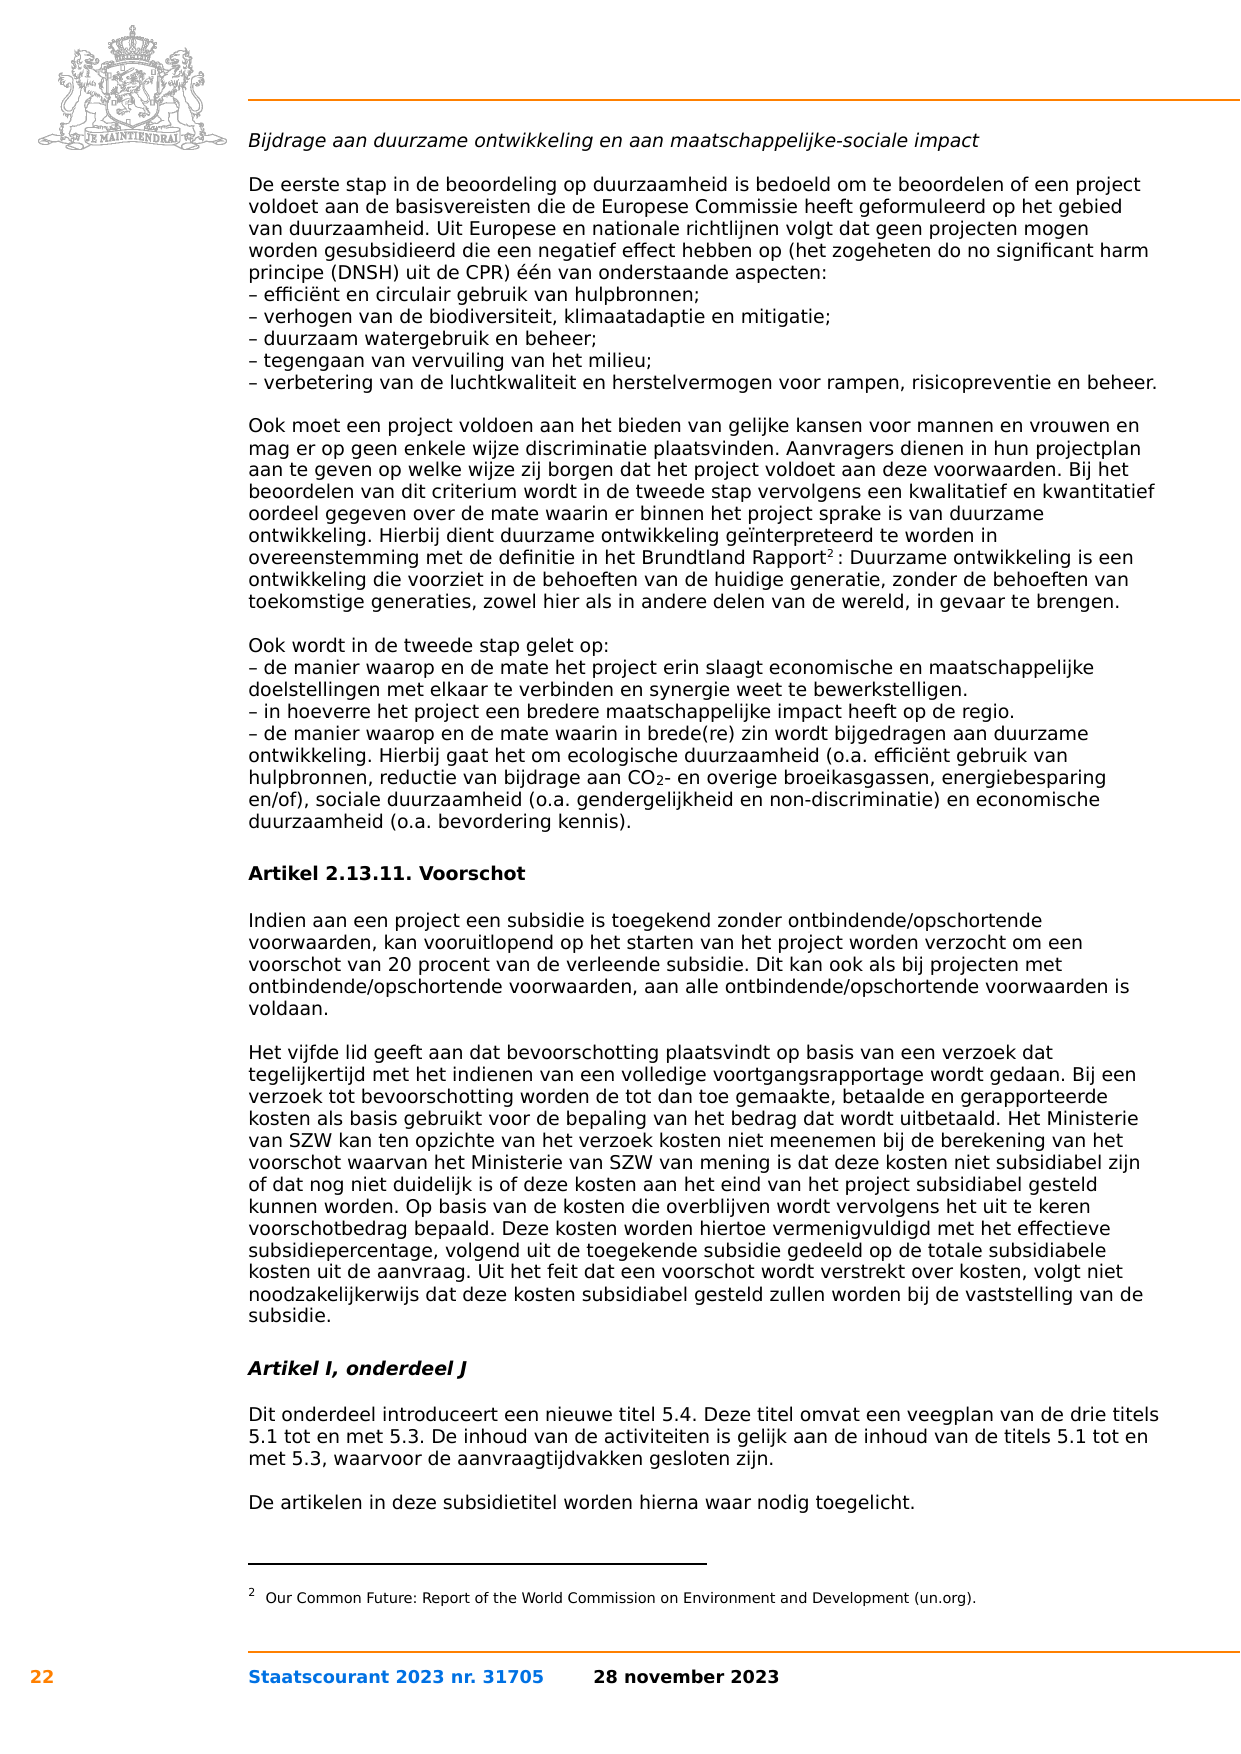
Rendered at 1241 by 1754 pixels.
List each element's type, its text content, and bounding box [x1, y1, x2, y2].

picture [38, 25, 227, 150]
text Ook moet een project voldoen aan het bieden van gelijke kansen voor mannen en vrouwen en mag er op geen enkele wijze discriminatie plaatsvinden. Aanvragers dienen in hun projectplan aan te geven op welke wijze zij borgen dat het project voldoet aan deze voorwaarden. Bij het beoordelen van dit criterium wordt in de tweede stap vervolgens een kwalitatief en kwantitatief oordeel gegeven over de mate waarin er binnen het project sprake is van duurzame ontwikkeling. Hierbij dient duurzame ontwikkeling geïnterpreteerd te worden in overeenstemming met de definitie in het Brundtland Rapport: Duurzame ontwikkeling is een ontwikkeling die voorziet in de behoeften van de huidige generatie, zonder de behoeften van toekomstige generaties, zowel hier als in andere delen van de wereld, in gevaar te brengen. [248, 415, 1163, 613]
text – verbetering van de luchtkwaliteit en herstelvermogen voor rampen, risicopreventie en beheer. [248, 372, 1163, 393]
subtitle Bijdrage aan duurzame ontwikkeling en aan maatschappelijke-sociale impact [248, 130, 1163, 152]
text Dit onderdeel introduceert een nieuwe titel 5.4. Deze titel omvat een veegplan van de drie titels 5.1 tot en met 5.3. De inhoud van de activiteiten is gelijk aan de inhoud van de titels 5.1 tot en met 5.3, waarvoor de aanvraagtijdvakken gesloten zijn. [248, 1404, 1163, 1470]
text Indien aan een project een subsidie is toegekend zonder ontbindende/opschortende voorwaarden, kan vooruitlopend op het starten van het project worden verzocht om een voorschot van 20 procent van de verleende subsidie. Dit kan ook als bij projecten met ontbindende/opschortende voorwaarden, aan alle ontbindende/opschortende voorwaarden is voldaan. [248, 910, 1163, 1020]
text Our Common Future: Report of the World Commission on Environment and Development (un.org). [248, 1586, 1163, 1608]
text Het vijfde lid geeft aan dat bevoorschotting plaatsvindt op basis van een verzoek dat tegelijkertijd met het indienen van een volledige voortgangsrapportage wordt gedaan. Bij een verzoek tot bevoorschotting worden de tot dan toe gemaakte, betaalde en gerapporteerde kosten als basis gebruikt voor de bepaling van het bedrag dat wordt uitbetaald. Het Ministerie van SZW kan ten opzichte van het verzoek kosten niet meenemen bij de berekening van het voorschot waarvan het Ministerie van SZW van mening is dat deze kosten niet subsidiabel zijn of dat nog niet duidelijk is of deze kosten aan het eind van het project subsidiabel gesteld kunnen worden. Op basis van de kosten die overblijven wordt vervolgens het uit te keren voorschotbedrag bepaald. Deze kosten worden hiertoe vermenigvuldigd met het effectieve subsidiepercentage, volgend uit de toegekende subsidie gedeeld op de totale subsidiabele kosten uit de aanvraag. Uit het feit dat een voorschot wordt verstrekt over kosten, volgt niet noodzakelijkerwijs dat deze kosten subsidiabel gesteld zullen worden bij de vaststelling van de subsidie. [248, 1042, 1163, 1327]
text – verhogen van de biodiversiteit, klimaatadaptie en mitigatie; [248, 306, 1163, 328]
text De eerste stap in de beoordeling op duurzaamheid is bedoeld om te beoordelen of een project voldoet aan de basisvereisten die de Europese Commissie heeft geformuleerd op het gebied van duurzaamheid. Uit Europese en nationale richtlijnen volgt dat geen projecten mogen worden gesubsidieerd die een negatief effect hebben op (het zogeheten do no significant harm principe (DNSH) uit de CPR) één van onderstaande aspecten: [248, 174, 1163, 284]
text – in hoeverre het project een bredere maatschappelijke impact heeft op de regio. [248, 701, 1163, 723]
text – de manier waarop en de mate waarin in brede(re) zin wordt bijgedragen aan duurzame ontwikkeling. Hierbij gaat het om ecologische duurzaamheid (o.a. efficiënt gebruik van hulpbronnen, reductie van bijdrage aan CO2- en overige broeikasgassen, energiebesparing en/of), sociale duurzaamheid (o.a. gendergelijkheid en non-discriminatie) en economische duurzaamheid (o.a. bevordering kennis). [248, 723, 1163, 833]
text – de manier waarop en de mate het project erin slaagt economische en maatschappelijke doelstellingen met elkaar te verbinden en synergie weet te bewerkstelligen. [248, 657, 1163, 701]
subtitle Artikel 2.13.11. Voorschot [248, 863, 1163, 885]
text – efficiënt en circulair gebruik van hulpbronnen; [248, 284, 1163, 306]
text – tegengaan van vervuiling van het milieu; [248, 349, 1163, 372]
text De artikelen in deze subsidietitel worden hierna waar nodig toegelicht. [248, 1492, 1163, 1514]
text – duurzaam watergebruik en beheer; [248, 328, 1163, 349]
text Ook wordt in de tweede stap gelet op: [248, 635, 1163, 657]
subtitle Artikel I, onderdeel J [248, 1357, 1163, 1379]
